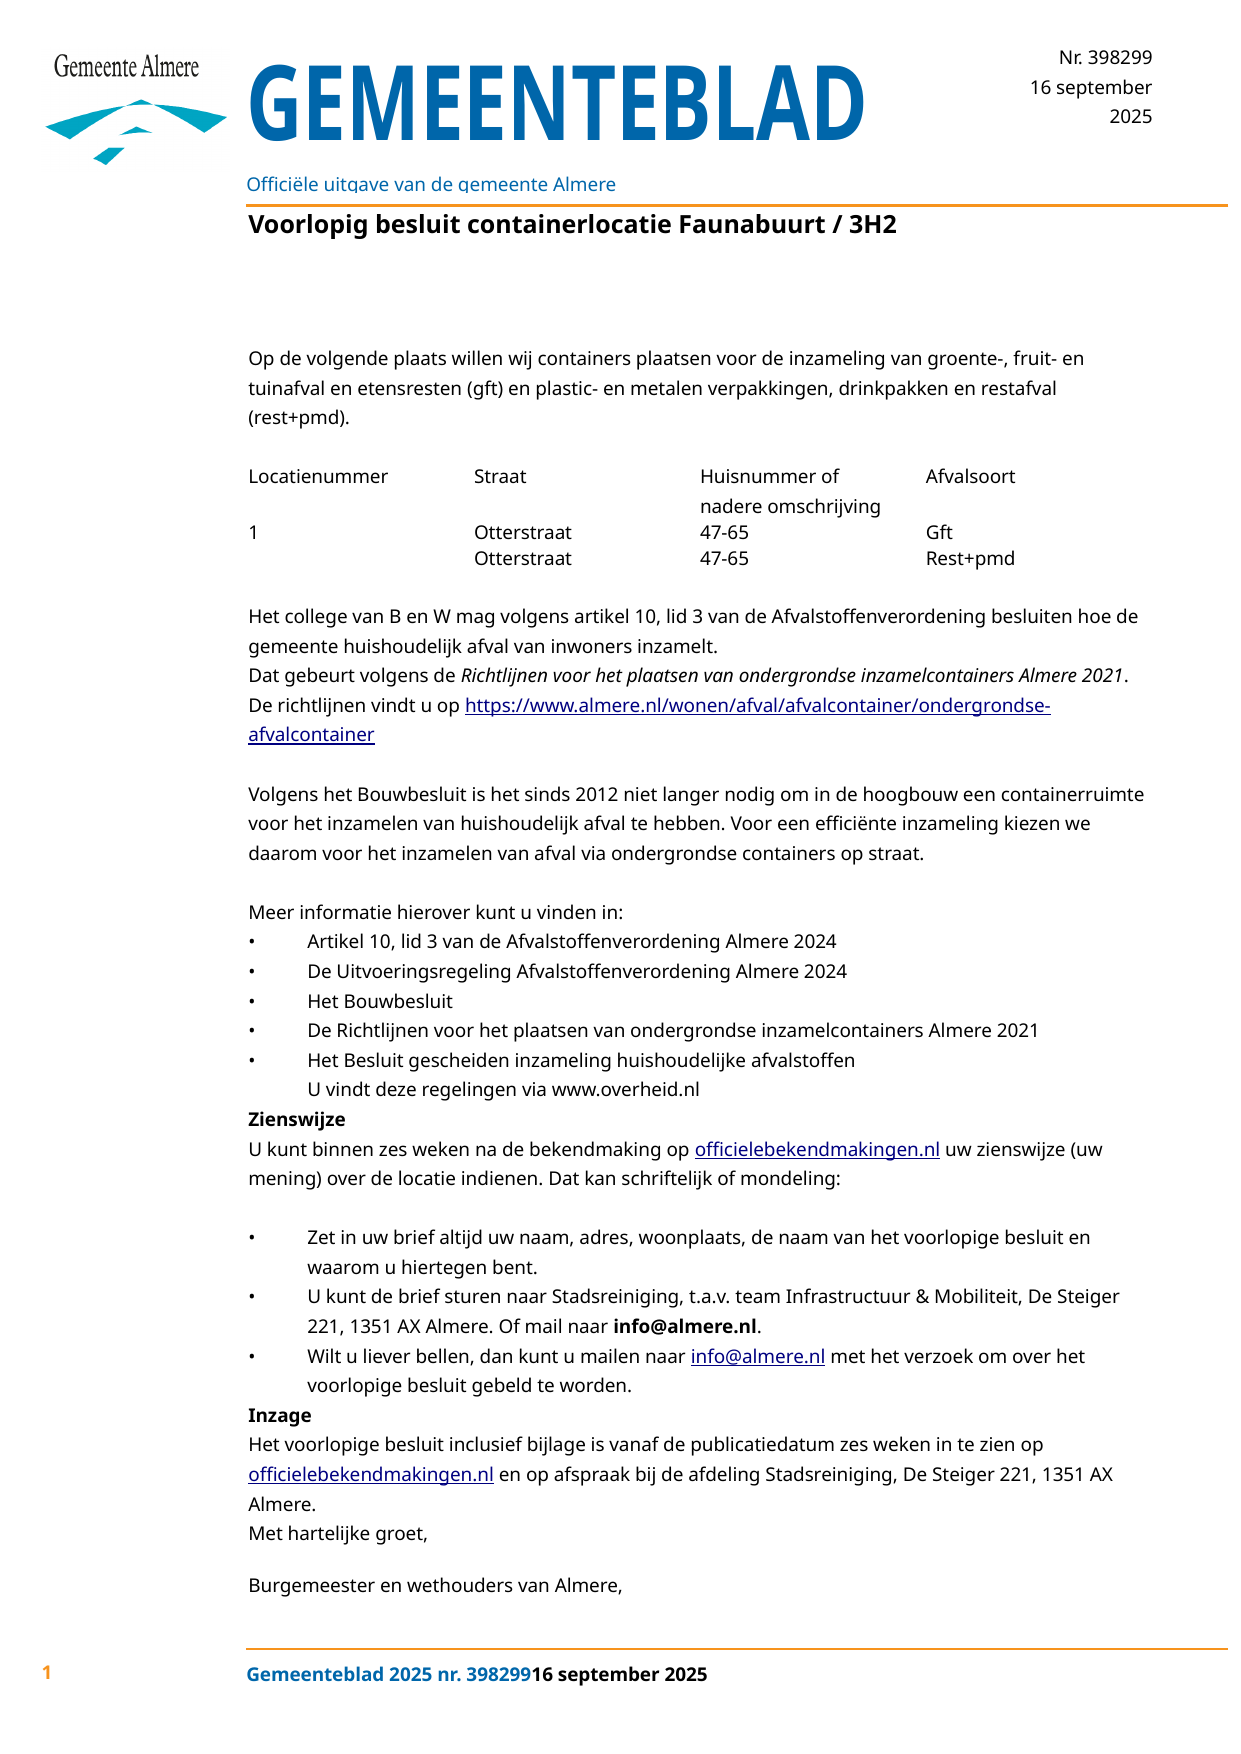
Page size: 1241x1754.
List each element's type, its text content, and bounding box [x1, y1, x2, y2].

table_header Straat [474, 464, 700, 519]
text Volgens het Bouwbesluit is het sinds 2012 niet langer nodig om in de hoogbouw een containerruimte voor het inzamelen van huishoudelijk afval te hebben. Voor een efficiënte inzameling kiezen we daarom voor het inzamelen van afval via ondergrondse containers op straat. [248, 781, 1152, 866]
text Zienswijze [248, 1106, 1152, 1132]
picture [41, 47, 231, 172]
list Artikel 10, lid 3 van de Afvalstoffenverordening Almere 2024 [248, 929, 1152, 954]
text Dat gebeurt volgens de Richtlijnen voor het plaatsen van ondergrondse inzamelcontainers Almere 2021. De richtlijnen vindt u op https://www.almere.nl/wonen/afval/afvalcontainer/ondergrondse-afvalcontainer [248, 662, 1152, 747]
list U vindt deze regelingen via www.overheid.nl [248, 1077, 1152, 1102]
text U kunt binnen zes weken na de bekendmaking op officielebekendmakingen.nl uw zienswijze (uw mening) over de locatie indienen. Dat kan schriftelijk of mondeling: [248, 1136, 1152, 1191]
list Zet in uw brief altijd uw naam, adres, woonplaats, de naam van het voorlopige besluit en waarom u hiertegen bent. [248, 1224, 1152, 1280]
text Het voorlopige besluit inclusief bijlage is vanaf de publicatiedatum zes weken in te zien op officielebekendmakingen.nl en op afspraak bij de afdeling Stadsreiniging, De Steiger 221, 1351 AX Almere. [248, 1432, 1152, 1517]
table_cell Otterstraat [474, 519, 700, 545]
table_cell Gft [926, 519, 1152, 545]
text Inzage [248, 1402, 1152, 1428]
list De Uitvoeringsregeling Afvalstoffenverordening Almere 2024 [248, 958, 1152, 984]
text Het college van B en W mag volgens artikel 10, lid 3 van de Afvalstoffenverordening besluiten hoe de gemeente huishoudelijk afval van inwoners inzamelt. [248, 603, 1152, 659]
table_cell Rest+pmd [926, 545, 1152, 571]
list Het Besluit gescheiden inzameling huishoudelijke afvalstoffen [248, 1047, 1152, 1073]
text Voorlopig besluit containerlocatie Faunabuurt / 3H2 [248, 207, 1152, 241]
text Burgemeester en wethouders van Almere, [248, 1572, 1152, 1598]
table_header Locatienummer [248, 464, 474, 519]
table_cell [248, 545, 474, 571]
list Wilt u liever bellen, dan kunt u mailen naar info@almere.nl met het verzoek om over het voorlopige besluit gebeld te worden. [248, 1343, 1152, 1398]
text Meer informatie hierover kunt u vinden in: [248, 899, 1152, 925]
table_cell 1 [248, 519, 474, 545]
text Op de volgende plaats willen wij containers plaatsen voor de inzameling van groente-, fruit- en tuinafval en etensresten (gft) en plastic- en metalen verpakkingen, drinkpakken en restafval (rest+pmd). [248, 345, 1152, 430]
table_cell Otterstraat [474, 545, 700, 571]
table_cell 47-65 [700, 519, 926, 545]
table_header Afvalsoort [926, 464, 1152, 519]
text Met hartelijke groet, [248, 1520, 1152, 1546]
list De Richtlijnen voor het plaatsen van ondergrondse inzamelcontainers Almere 2021 [248, 1017, 1152, 1043]
table_header Huisnummer of nadere omschrijving [700, 464, 926, 519]
list U kunt de brief sturen naar Stadsreiniging, t.a.v. team Infrastructuur & Mobiliteit, De Steiger 221, 1351 AX Almere. Of mail naar info@almere.nl. [248, 1284, 1152, 1339]
list Het Bouwbesluit [248, 988, 1152, 1014]
table_cell 47-65 [700, 545, 926, 571]
